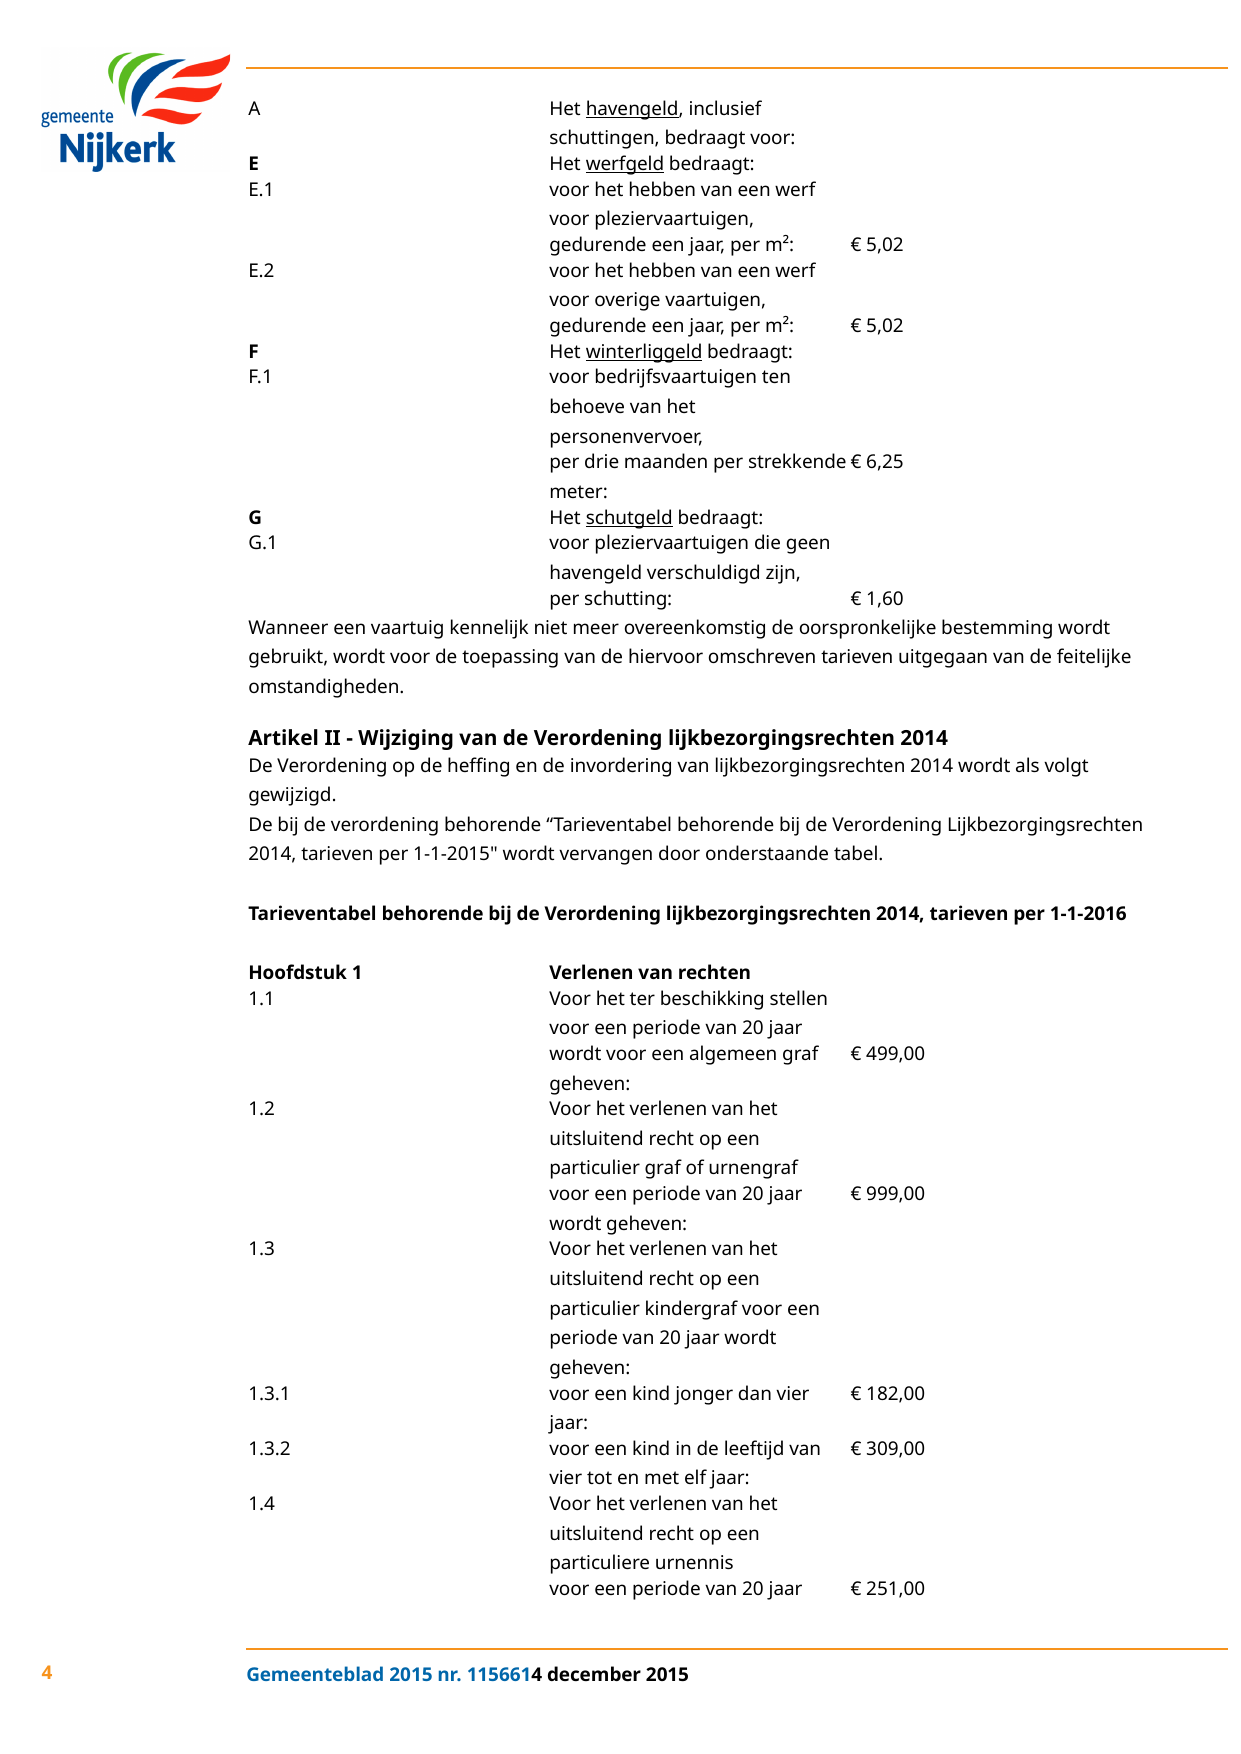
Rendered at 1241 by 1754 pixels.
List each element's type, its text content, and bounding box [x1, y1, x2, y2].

text De Verordening op de heffing en de invordering van lijkbezorgingsrechten 2014 wordt als volgt gewijzigd. [248, 752, 1152, 807]
table_cell [850, 364, 1152, 448]
table_cell Voor het verlenen van het uitsluitend recht op een particulier graf of urnengraf [549, 1095, 850, 1180]
picture [41, 47, 231, 172]
table_cell 1.1 [248, 985, 549, 1040]
table_cell voor het hebben van een werf voor pleziervaartuigen, [549, 176, 850, 231]
table_cell F [248, 338, 549, 364]
table_cell voor een periode van 20 jaar [549, 1575, 850, 1601]
table_cell gedurende een jaar, per m²: [549, 231, 850, 257]
text Wanneer een vaartuig kennelijk niet meer overeenkomstig de oorspronkelijke bestemming wordt gebruikt, wordt voor de toepassing van de hiervoor omschreven tarieven uitgegaan van de feitelijke omstandigheden. [248, 614, 1152, 699]
table_cell € 499,00 [850, 1040, 1152, 1095]
table_header A [248, 95, 549, 150]
table_cell [248, 585, 549, 611]
table_header [850, 959, 1152, 985]
table_cell G.1 [248, 530, 549, 585]
table_header [850, 95, 1152, 150]
table_cell voor een periode van 20 jaar wordt geheven: [549, 1180, 850, 1236]
text Artikel II - Wijziging van de Verordening lijkbezorgingsrechten 2014 [248, 723, 1152, 752]
table_cell 1.3.1 [248, 1380, 549, 1435]
table_cell € 5,02 [850, 312, 1152, 338]
table_cell [248, 312, 549, 338]
table_cell voor bedrijfsvaartuigen ten behoeve van het personenvervoer, [549, 364, 850, 448]
table_cell € 1,60 [850, 585, 1152, 611]
table_cell € 182,00 [850, 1380, 1152, 1435]
text Tarieventabel behorende bij de Verordening lijkbezorgingsrechten 2014, tarieven per 1-1-2016 [248, 900, 1152, 926]
table_cell G [248, 504, 549, 529]
table_cell [850, 176, 1152, 231]
table_cell Het winterliggeld bedraagt: [549, 338, 850, 364]
table_cell € 5,02 [850, 231, 1152, 257]
table_cell gedurende een jaar, per m²: [549, 312, 850, 338]
table_header Het havengeld, inclusief schuttingen, bedraagt voor: [549, 95, 850, 150]
table_cell [248, 449, 549, 504]
table_cell [850, 1095, 1152, 1180]
table_cell [850, 338, 1152, 364]
table_cell [248, 1180, 549, 1236]
table_cell per schutting: [549, 585, 850, 611]
table_cell Voor het verlenen van het uitsluitend recht op een particuliere urnennis [549, 1490, 850, 1575]
table_header Verlenen van rechten [549, 959, 850, 985]
table_cell Voor het ter beschikking stellen voor een periode van 20 jaar [549, 985, 850, 1040]
table_cell E.1 [248, 176, 549, 231]
table_cell [248, 231, 549, 257]
table_cell € 999,00 [850, 1180, 1152, 1236]
table_cell [248, 1575, 549, 1601]
table_cell € 251,00 [850, 1575, 1152, 1601]
table_cell [850, 257, 1152, 312]
table_cell wordt voor een algemeen graf geheven: [549, 1040, 850, 1095]
table_cell 1.3.2 [248, 1435, 549, 1490]
table_cell € 309,00 [850, 1435, 1152, 1490]
table_cell [850, 504, 1152, 529]
table_cell [850, 985, 1152, 1040]
table_cell 1.3 [248, 1236, 549, 1380]
table_cell [850, 530, 1152, 585]
table_cell F.1 [248, 364, 549, 448]
table_header Hoofdstuk 1 [248, 959, 549, 985]
table_cell Het schutgeld bedraagt: [549, 504, 850, 529]
table_cell [850, 150, 1152, 176]
table_cell E [248, 150, 549, 176]
table_cell € 6,25 [850, 449, 1152, 504]
table_cell [248, 1040, 549, 1095]
table_cell [850, 1236, 1152, 1380]
table_cell 1.4 [248, 1490, 549, 1575]
table_cell 1.2 [248, 1095, 549, 1180]
table_cell voor een kind jonger dan vier jaar: [549, 1380, 850, 1435]
table_cell Het werfgeld bedraagt: [549, 150, 850, 176]
table_cell per drie maanden per strekkende meter: [549, 449, 850, 504]
table_cell voor een kind in de leeftijd van vier tot en met elf jaar: [549, 1435, 850, 1490]
table_cell voor het hebben van een werf voor overige vaartuigen, [549, 257, 850, 312]
table_cell [850, 1490, 1152, 1575]
text De bij de verordening behorende “Tarieventabel behorende bij de Verordening Lijkbezorgingsrechten 2014, tarieven per 1-1-2015" wordt vervangen door onderstaande tabel. [248, 811, 1152, 866]
table_cell voor pleziervaartuigen die geen havengeld verschuldigd zijn, [549, 530, 850, 585]
table_cell Voor het verlenen van het uitsluitend recht op een particulier kindergraf voor een periode van 20 jaar wordt geheven: [549, 1236, 850, 1380]
table_cell E.2 [248, 257, 549, 312]
